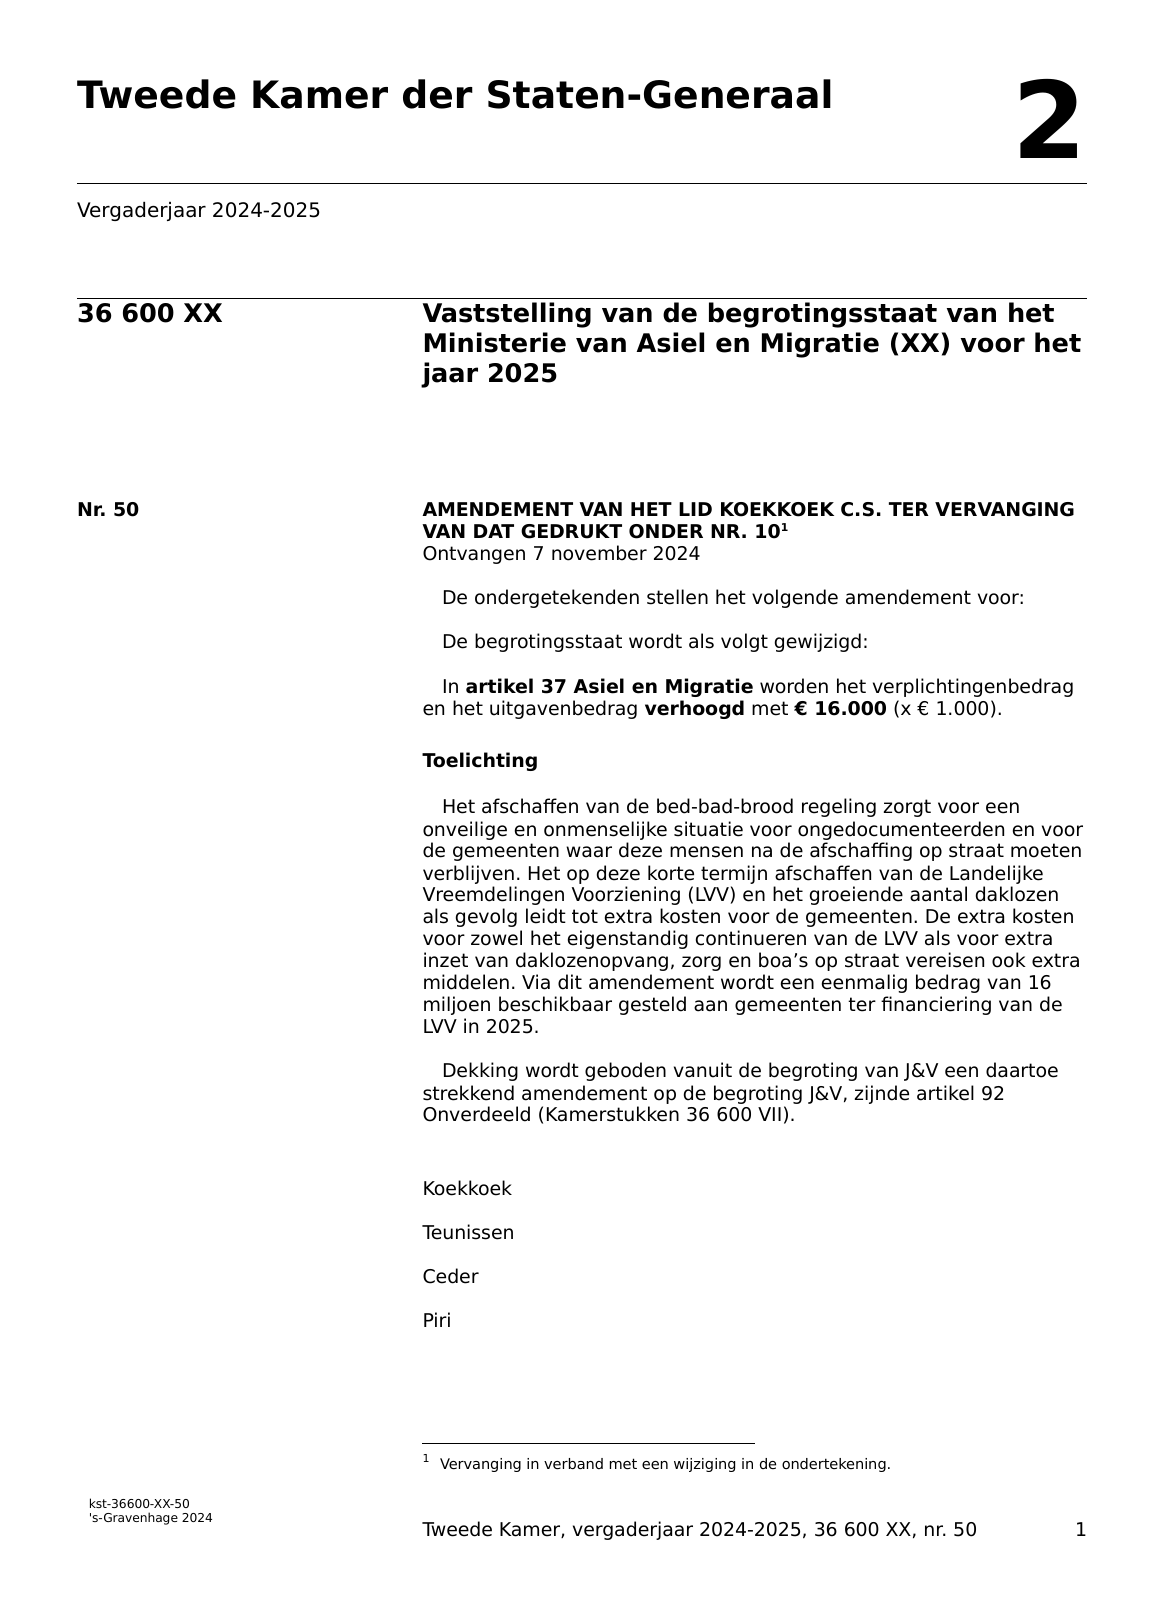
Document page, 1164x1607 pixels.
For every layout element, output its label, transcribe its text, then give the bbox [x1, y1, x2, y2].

subtitle 36 600 XX Vaststelling van de begrotingsstaat van het Ministerie van Asiel en Migratie (XX) voor het jaar 2025 [77, 299, 1087, 388]
text In artikel 37 Asiel en Migratie worden het verplichtingenbedrag en het uitgavenbedrag verhoogd met € 16.000 (x € 1.000). [422, 676, 1087, 719]
text Dekking wordt geboden vanuit de begroting van J&V een daartoe strekkend amendement op de begroting J&V, zijnde artikel 92 Onverdeeld (Kamerstukken 36 600 VII). [422, 1060, 1087, 1126]
subtitle Toelichting [422, 749, 1087, 771]
text Ontvangen 7 november 2024 [422, 543, 1087, 565]
table_header 2 [886, 59, 1087, 183]
table_header Tweede Kamer der Staten-Generaal [77, 59, 886, 183]
text De begrotingsstaat wordt als volgt gewijzigd: [422, 631, 1087, 653]
text Vervanging in verband met een wijziging in de ondertekening. [422, 1452, 1087, 1474]
text 's-Gravenhage 2024 [88, 1511, 323, 1525]
text Koekkoek Teunissen Ceder Piri [422, 1156, 1087, 1332]
text Het afschaffen van de bed-bad-brood regeling zorgt voor een onveilige en onmenselijke situatie voor ongedocumenteerden en voor de gemeenten waar deze mensen na de afschaffing op straat moeten verblijven. Het op deze korte termijn afschaffen van de Landelĳke Vreemdelingen Voorziening (LVV) en het groeiende aantal daklozen als gevolg leidt tot extra kosten voor de gemeenten. De extra kosten voor zowel het eigenstandig continueren van de LVV als voor extra inzet van daklozenopvang, zorg en boa’s op straat vereisen ook extra middelen. Via dit amendement wordt een eenmalig bedrag van 16 miljoen beschikbaar gesteld aan gemeenten ter financiering van de LVV in 2025. [422, 796, 1087, 1038]
text kst-36600-XX-50 [88, 1497, 323, 1511]
table_cell Vergaderjaar 2024-2025 [77, 184, 1087, 298]
subtitle Nr. 50 AMENDEMENT VAN HET LID KOEKKOEK C.S. TER VERVANGING VAN DAT GEDRUKT ONDER NR. 10 [77, 499, 1087, 543]
text De ondergetekenden stellen het volgende amendement voor: [422, 587, 1087, 609]
